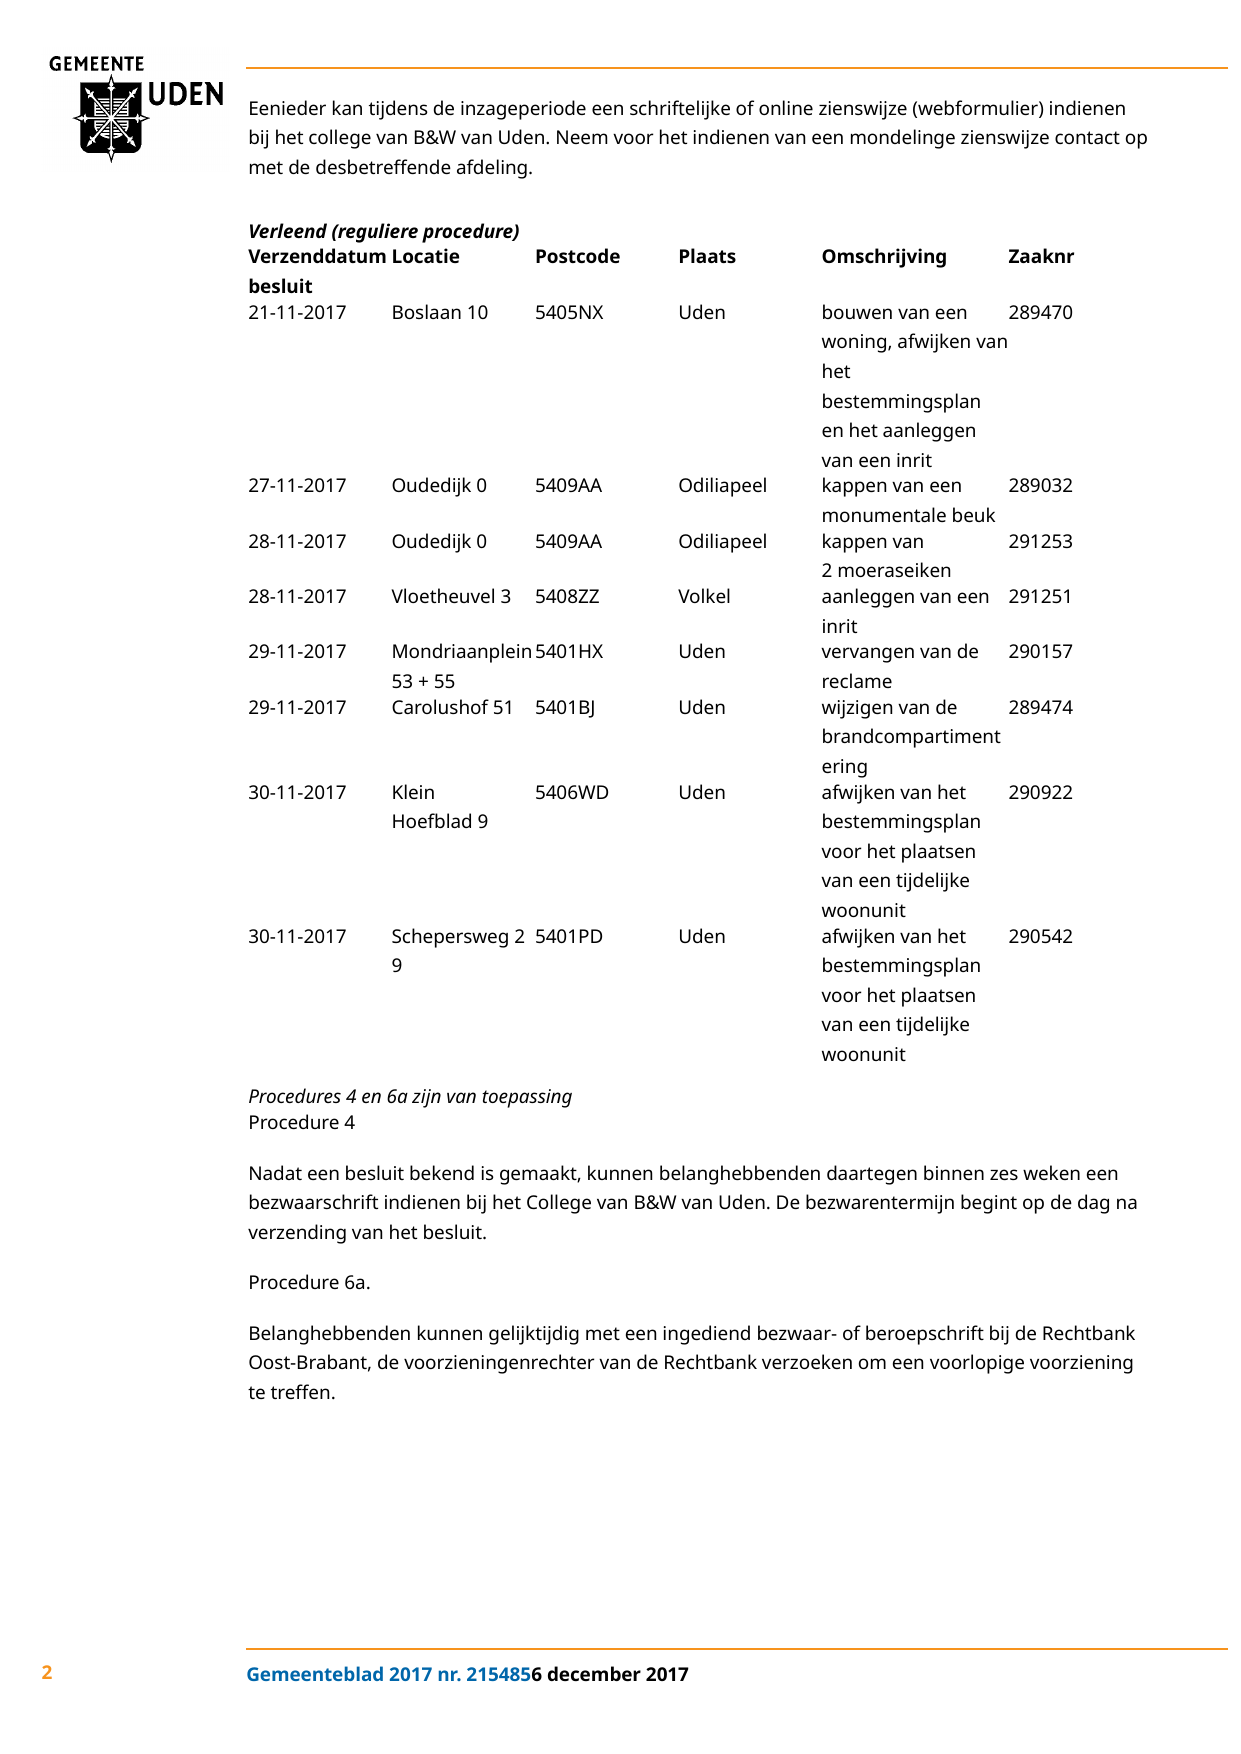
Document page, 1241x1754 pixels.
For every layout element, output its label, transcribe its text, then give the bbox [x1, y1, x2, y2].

table_cell 5409AA [535, 473, 678, 528]
text Belanghebbenden kunnen gelijktijdig met een ingediend bezwaar- of beroepschrift bij de Rechtbank Oost-Brabant, de voorzieningenrechter van de Rechtbank verzoeken om een voorlopige voorziening te treffen. [248, 1320, 1152, 1405]
picture [41, 47, 231, 172]
table_cell 5401HX [535, 639, 678, 694]
table_cell Uden [678, 923, 821, 1067]
table_cell 5409AA [535, 528, 678, 583]
table_cell kappen van een monumentale beuk [821, 473, 1008, 528]
table_cell Carolushof 51 [391, 694, 535, 779]
table_cell 289470 [1008, 299, 1152, 473]
table_cell 30-11-2017 [248, 779, 391, 923]
table_cell 5406WD [535, 779, 678, 923]
table_cell Mondriaanplein 53 + 55 [391, 639, 535, 694]
table_cell 21-11-2017 [248, 299, 391, 473]
table_cell 29-11-2017 [248, 639, 391, 694]
table_cell Boslaan 10 [391, 299, 535, 473]
table_cell 5405NX [535, 299, 678, 473]
table_header Postcode [535, 244, 678, 299]
text Procedures 4 en 6a zijn van toepassing [248, 1084, 1152, 1109]
table_cell 290157 [1008, 639, 1152, 694]
text Nadat een besluit bekend is gemaakt, kunnen belanghebbenden daartegen binnen zes weken een bezwaarschrift indienen bij het College van B&W van Uden. De bezwarentermijn begint op de dag na verzending van het besluit. [248, 1160, 1152, 1245]
table_cell Oudedijk 0 [391, 528, 535, 583]
table_cell Uden [678, 779, 821, 923]
table_cell Uden [678, 299, 821, 473]
table_cell aanleggen van een inrit [821, 583, 1008, 639]
table_cell 289474 [1008, 694, 1152, 779]
table_cell 30-11-2017 [248, 923, 391, 1067]
table_cell 27-11-2017 [248, 473, 391, 528]
table_cell kappen van 2 moeraseiken [821, 528, 1008, 583]
table_cell afwijken van het bestemmingsplan voor het plaatsen van een tijdelijke woonunit [821, 779, 1008, 923]
table_cell 29-11-2017 [248, 694, 391, 779]
table_cell Volkel [678, 583, 821, 639]
table_header Omschrijving [821, 244, 1008, 299]
table_header Locatie [391, 244, 535, 299]
table_cell 28-11-2017 [248, 528, 391, 583]
table_header Plaats [678, 244, 821, 299]
table_header Zaaknr [1008, 244, 1152, 299]
table_header Verzenddatum besluit [248, 244, 391, 299]
table_cell bouwen van een woning, afwijken van het bestemmingsplan en het aanleggen van een inrit [821, 299, 1008, 473]
table_cell vervangen van de reclame [821, 639, 1008, 694]
table_cell afwijken van het bestemmingsplan voor het plaatsen van een tijdelijke woonunit [821, 923, 1008, 1067]
table_cell 289032 [1008, 473, 1152, 528]
table_cell 291251 [1008, 583, 1152, 639]
table_cell Odiliapeel [678, 473, 821, 528]
text Eenieder kan tijdens de inzageperiode een schriftelijke of online zienswijze (webformulier) indienen bij het college van B&W van Uden. Neem voor het indienen van een mondelinge zienswijze contact op met de desbetreffende afdeling. [248, 95, 1152, 180]
table_cell Vloetheuvel 3 [391, 583, 535, 639]
text Procedure 6a. [248, 1269, 1152, 1295]
table_cell 28-11-2017 [248, 583, 391, 639]
table_cell 5401BJ [535, 694, 678, 779]
table_cell Klein Hoefblad 9 [391, 779, 535, 923]
table_cell 5401PD [535, 923, 678, 1067]
table_cell wijzigen van de brandcompartimentering [821, 694, 1008, 779]
table_cell Uden [678, 639, 821, 694]
table_cell 5408ZZ [535, 583, 678, 639]
table_cell Schepersweg 29 [391, 923, 535, 1067]
table_cell Uden [678, 694, 821, 779]
table_cell 291253 [1008, 528, 1152, 583]
table_cell 290542 [1008, 923, 1152, 1067]
table_cell 290922 [1008, 779, 1152, 923]
table_cell Odiliapeel [678, 528, 821, 583]
text Procedure 4 [248, 1109, 1152, 1135]
text Verleend (reguliere procedure) [248, 218, 1152, 244]
table_cell Oudedijk 0 [391, 473, 535, 528]
